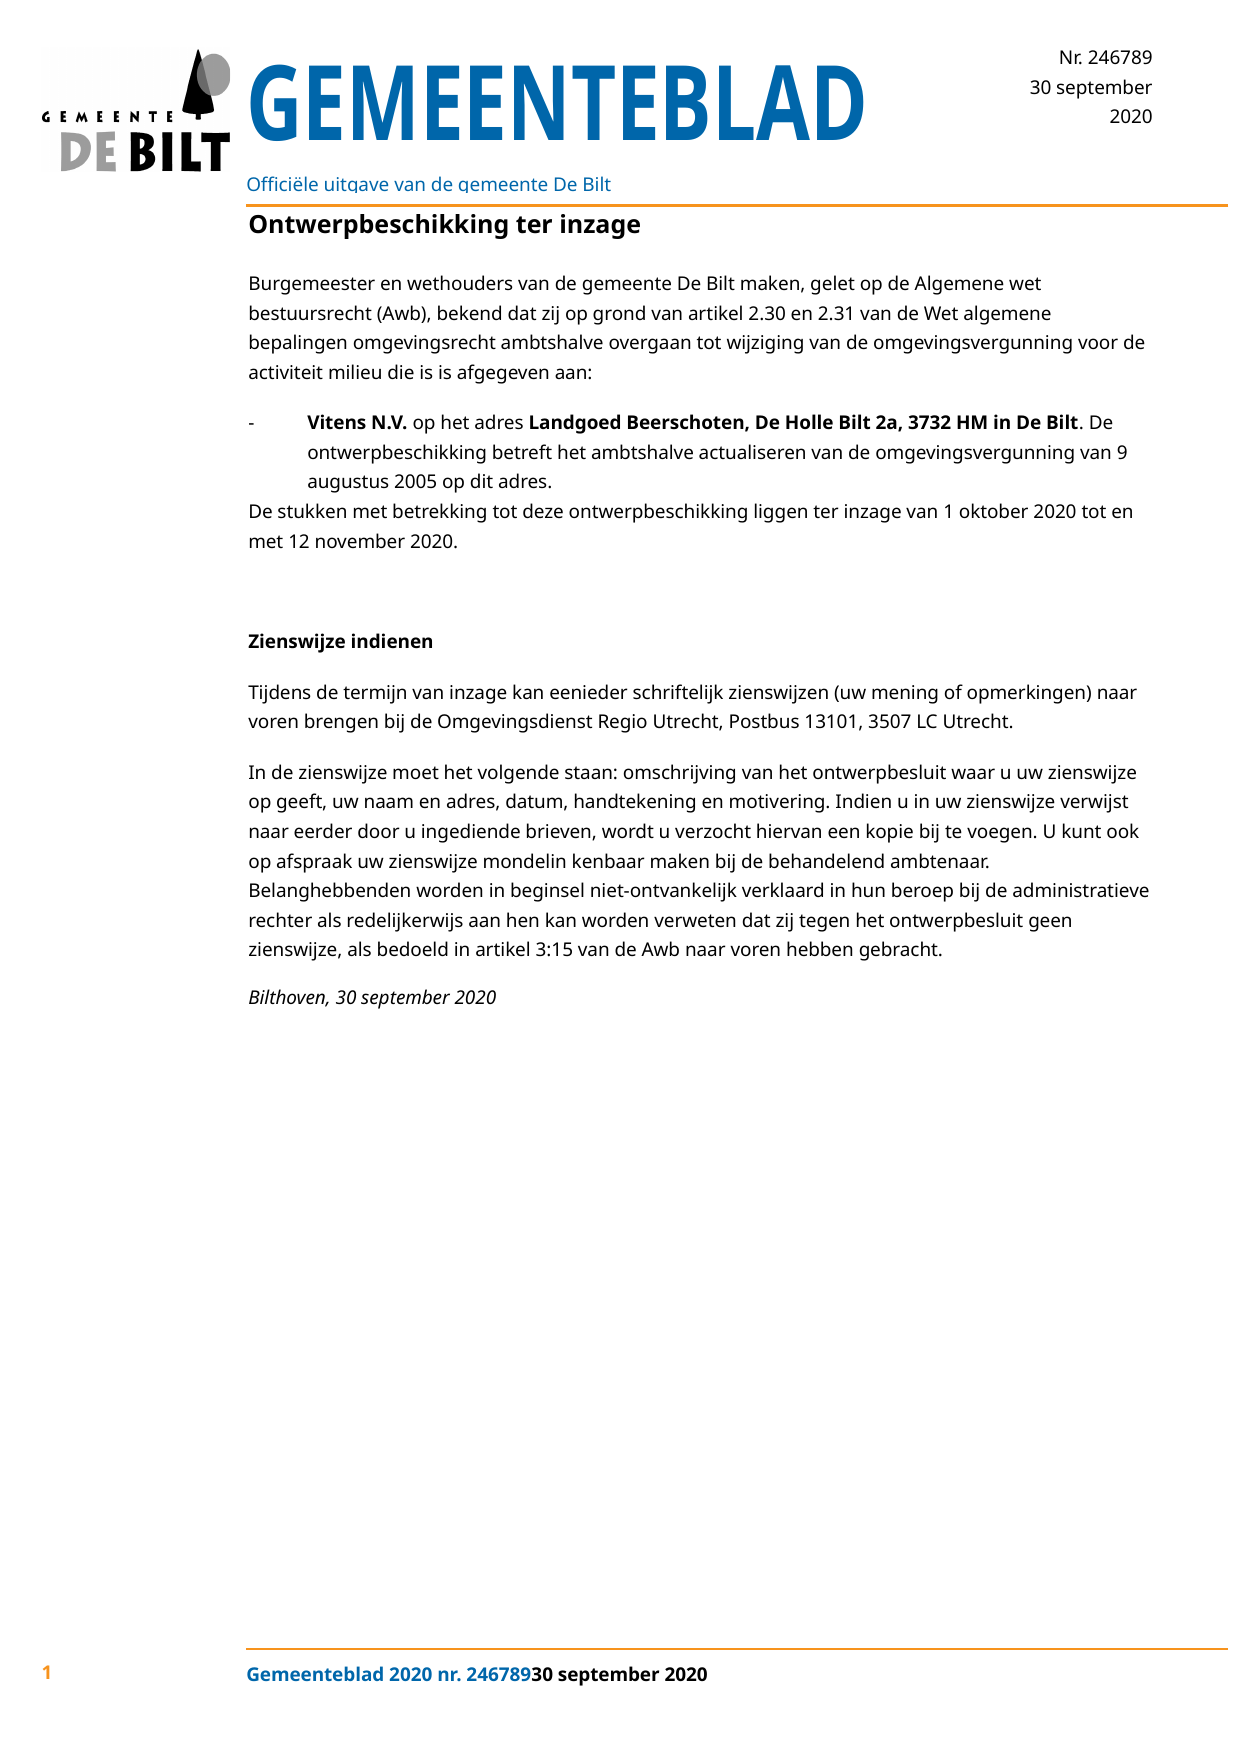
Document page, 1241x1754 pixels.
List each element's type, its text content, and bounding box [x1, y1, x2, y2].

text De stukken met betrekking tot deze ontwerpbeschikking liggen ter inzage van 1 oktober 2020 tot en met 12 november 2020. [248, 498, 1152, 553]
text In de zienswijze moet het volgende staan: omschrijving van het ontwerpbesluit waar u uw zienswijze op geeft, uw naam en adres, datum, handtekening en motivering. Indien u in uw zienswijze verwijst naar eerder door u ingediende brieven, wordt u verzocht hiervan een kopie bij te voegen. U kunt ook op afspraak uw zienswijze mondelin kenbaar maken bij de behandelend ambtenaar. Belanghebbenden worden in beginsel niet-ontvankelijk verklaard in hun beroep bij de administratieve rechter als redelijkerwijs aan hen kan worden verweten dat zij tegen het ontwerpbesluit geen zienswijze, als bedoeld in artikel 3:15 van de Awb naar voren hebben gebracht. [248, 759, 1152, 962]
text Burgemeester en wethouders van de gemeente De Bilt maken, gelet op de Algemene wet bestuursrecht (Awb), bekend dat zij op grond van artikel 2.30 en 2.31 van de Wet algemene bepalingen omgevingsrecht ambtshalve overgaan tot wijziging van de omgevingsvergunning voor de activiteit milieu die is is afgegeven aan: [248, 270, 1152, 385]
text Ontwerpbeschikking ter inzage [248, 207, 1152, 241]
text Tijdens de termijn van inzage kan eenieder schriftelijk zienswijzen (uw mening of opmerkingen) naar voren brengen bij de Omgevingsdienst Regio Utrecht, Postbus 13101, 3507 LC Utrecht. [248, 679, 1152, 734]
list Vitens N.V. op het adres Landgoed Beerschoten, De Holle Bilt 2a, 3732 HM in De Bilt. De ontwerpbeschikking betreft het ambtshalve actualiseren van de omgevingsvergunning van 9 augustus 2005 op dit adres. [248, 409, 1152, 494]
picture [41, 47, 231, 172]
text Zienswijze indienen [248, 629, 1152, 654]
text Bilthoven, 30 september 2020 [248, 984, 1152, 1010]
